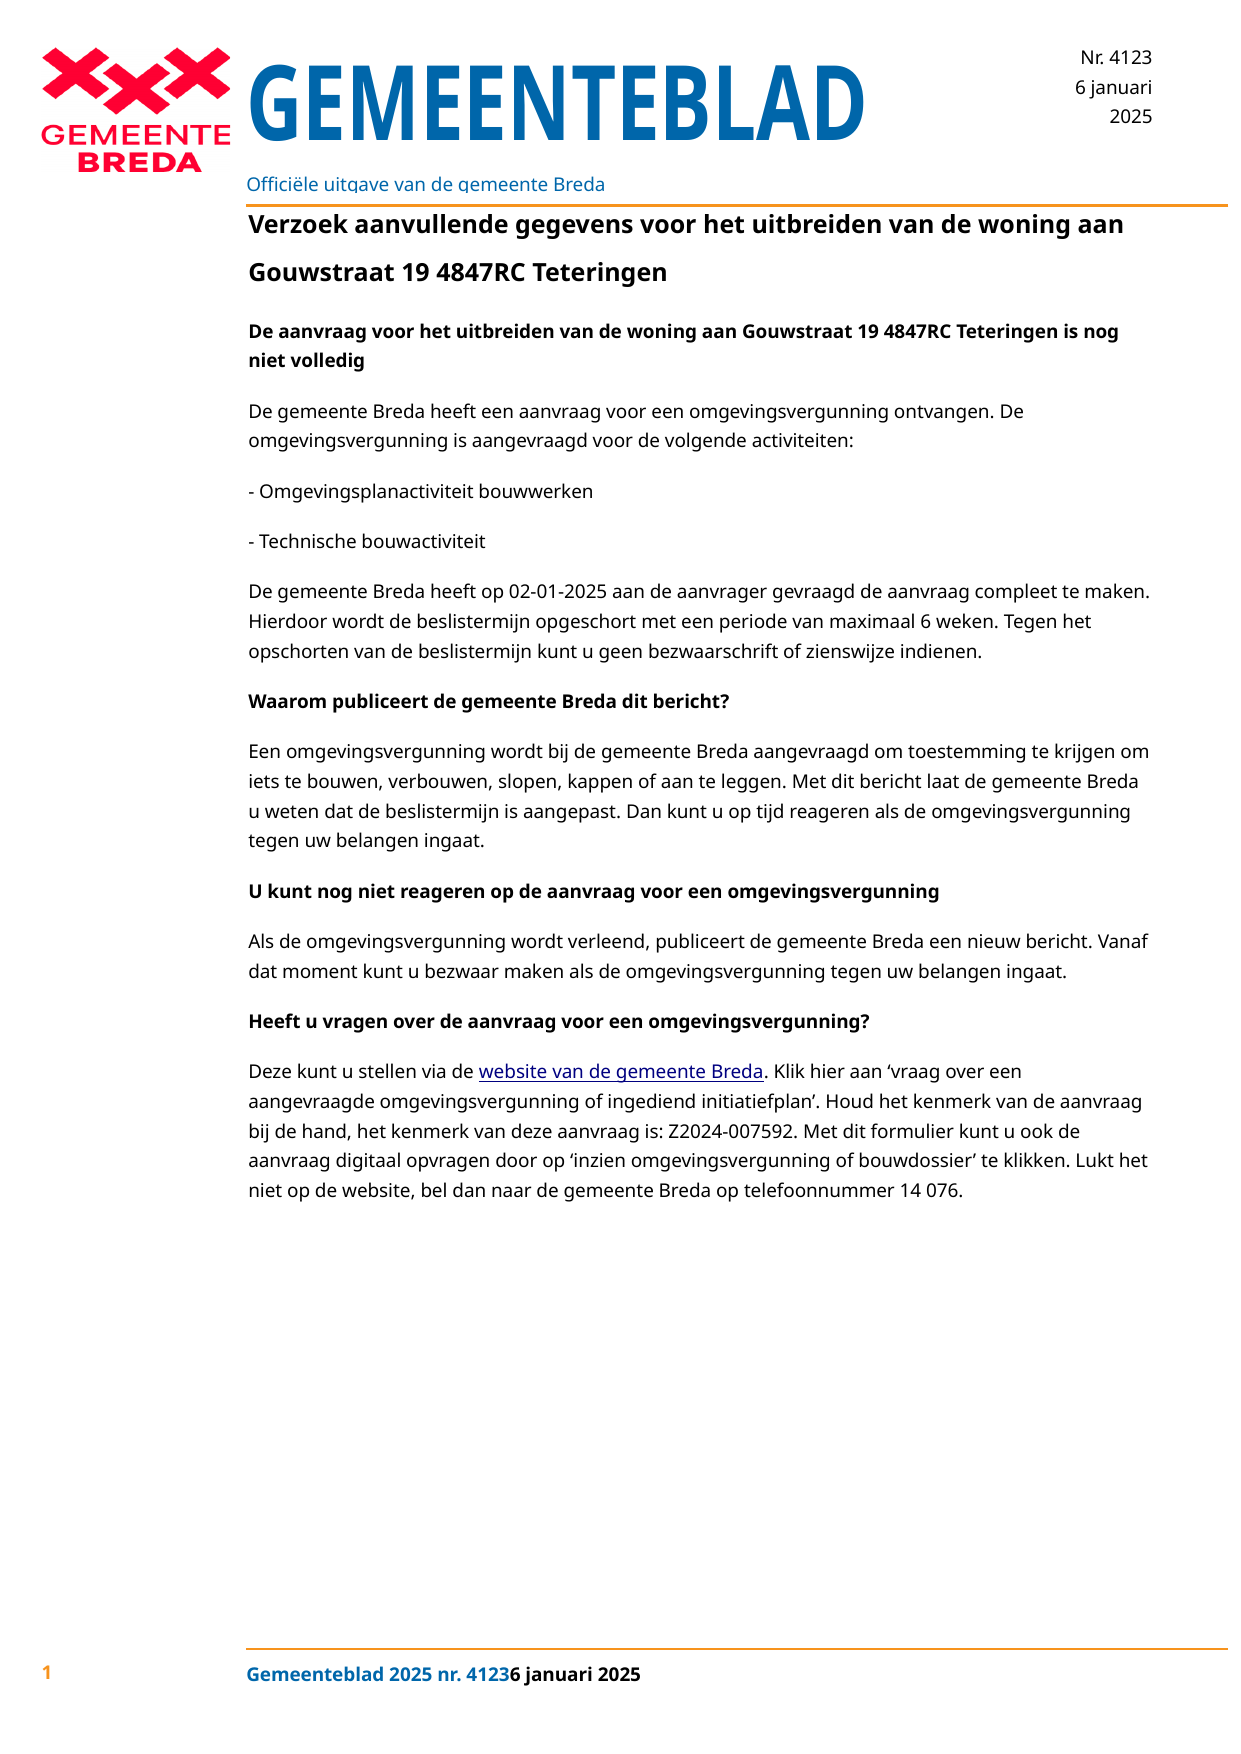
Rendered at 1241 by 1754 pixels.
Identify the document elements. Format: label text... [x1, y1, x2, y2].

text De aanvraag voor het uitbreiden van de woning aan Gouwstraat 19 4847RC Teteringen is nog niet volledig [248, 318, 1152, 373]
text De gemeente Breda heeft op 02-01-2025 aan de aanvrager gevraagd de aanvraag compleet te maken. Hierdoor wordt de beslistermijn opgeschort met een periode van maximaal 6 weken. Tegen het opschorten van de beslistermijn kunt u geen bezwaarschrift of zienswijze indienen. [248, 579, 1152, 664]
text De gemeente Breda heeft een aanvraag voor een omgevingsvergunning ontvangen. De omgevingsvergunning is aangevraagd voor de volgende activiteiten: [248, 398, 1152, 453]
text Deze kunt u stellen via de website van de gemeente Breda. Klik hier aan ‘vraag over een aangevraagde omgevingsvergunning of ingediend initiatiefplan’. Houd het kenmerk van de aanvraag bij de hand, het kenmerk van deze aanvraag is: Z2024-007592. Met dit formulier kunt u ook de aanvraag digitaal opvragen door op ‘inzien omgevingsvergunning of bouwdossier’ te klikken. Lukt het niet op de website, bel dan naar de gemeente Breda op telefoonnummer 14 076. [248, 1059, 1152, 1203]
text - Omgevingsplanactiviteit bouwwerken [248, 478, 1152, 504]
picture [41, 47, 231, 172]
text Heeft u vragen over de aanvraag voor een omgevingsvergunning? [248, 1008, 1152, 1034]
text U kunt nog niet reageren op de aanvraag voor een omgevingsvergunning [248, 878, 1152, 904]
text Als de omgevingsvergunning wordt verleend, publiceert de gemeente Breda een nieuw bericht. Vanaf dat moment kunt u bezwaar maken als de omgevingsvergunning tegen uw belangen ingaat. [248, 928, 1152, 984]
text Waarom publiceert de gemeente Breda dit bericht? [248, 688, 1152, 714]
text - Technische bouwactiviteit [248, 528, 1152, 554]
text Verzoek aanvullende gegevens voor het uitbreiden van de woning aan Gouwstraat 19 4847RC Teteringen [248, 207, 1152, 288]
text Een omgevingsvergunning wordt bij de gemeente Breda aangevraagd om toestemming te krijgen om iets te bouwen, verbouwen, slopen, kappen of aan te leggen. Met dit bericht laat de gemeente Breda u weten dat de beslistermijn is aangepast. Dan kunt u op tijd reageren als de omgevingsvergunning tegen uw belangen ingaat. [248, 739, 1152, 853]
